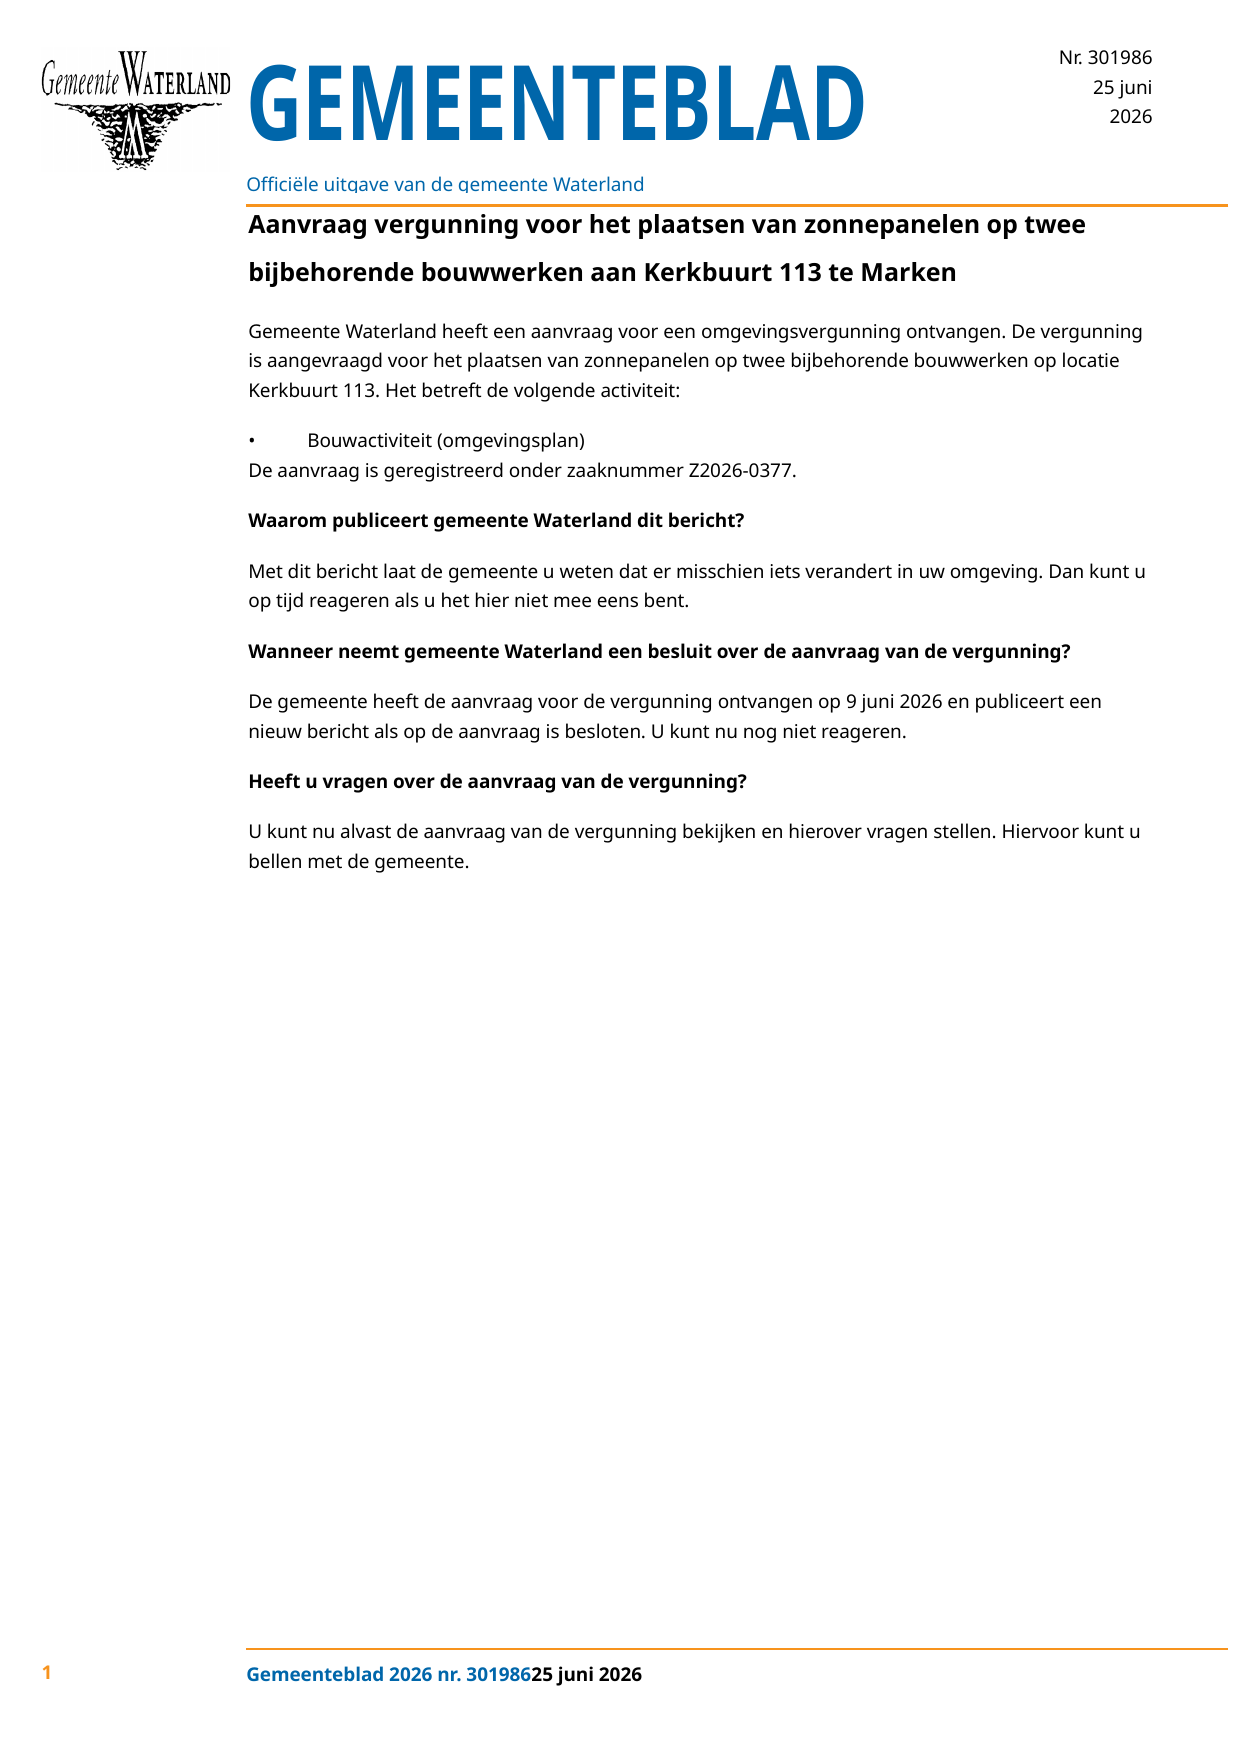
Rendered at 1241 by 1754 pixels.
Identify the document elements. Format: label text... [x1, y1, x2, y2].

text Gemeente Waterland heeft een aanvraag voor een omgevingsvergunning ontvangen. De vergunning is aangevraagd voor het plaatsen van zonnepanelen op twee bijbehorende bouwwerken op locatie Kerkbuurt 113. Het betreft de volgende activiteit: [248, 318, 1152, 403]
text U kunt nu alvast de aanvraag van de vergunning bekijken en hierover vragen stellen. Hiervoor kunt u bellen met de gemeente. [248, 819, 1152, 874]
text Wanneer neemt gemeente Waterland een besluit over de aanvraag van de vergunning? [248, 638, 1152, 664]
text Heeft u vragen over de aanvraag van de vergunning? [248, 768, 1152, 794]
text De gemeente heeft de aanvraag voor de vergunning ontvangen op 9 juni 2026 en publiceert een nieuw bericht als op de aanvraag is besloten. U kunt nu nog niet reageren. [248, 688, 1152, 744]
text De aanvraag is geregistreerd onder zaaknummer Z2026-0377. [248, 457, 1152, 483]
list Bouwactiviteit (omgevingsplan) [248, 427, 1152, 453]
text Aanvraag vergunning voor het plaatsen van zonnepanelen op twee bijbehorende bouwwerken aan Kerkbuurt 113 te Marken [248, 207, 1152, 288]
text Met dit bericht laat de gemeente u weten dat er misschien iets verandert in uw omgeving. Dan kunt u op tijd reageren als u het hier niet mee eens bent. [248, 558, 1152, 613]
picture [41, 47, 231, 172]
text Waarom publiceert gemeente Waterland dit bericht? [248, 507, 1152, 533]
